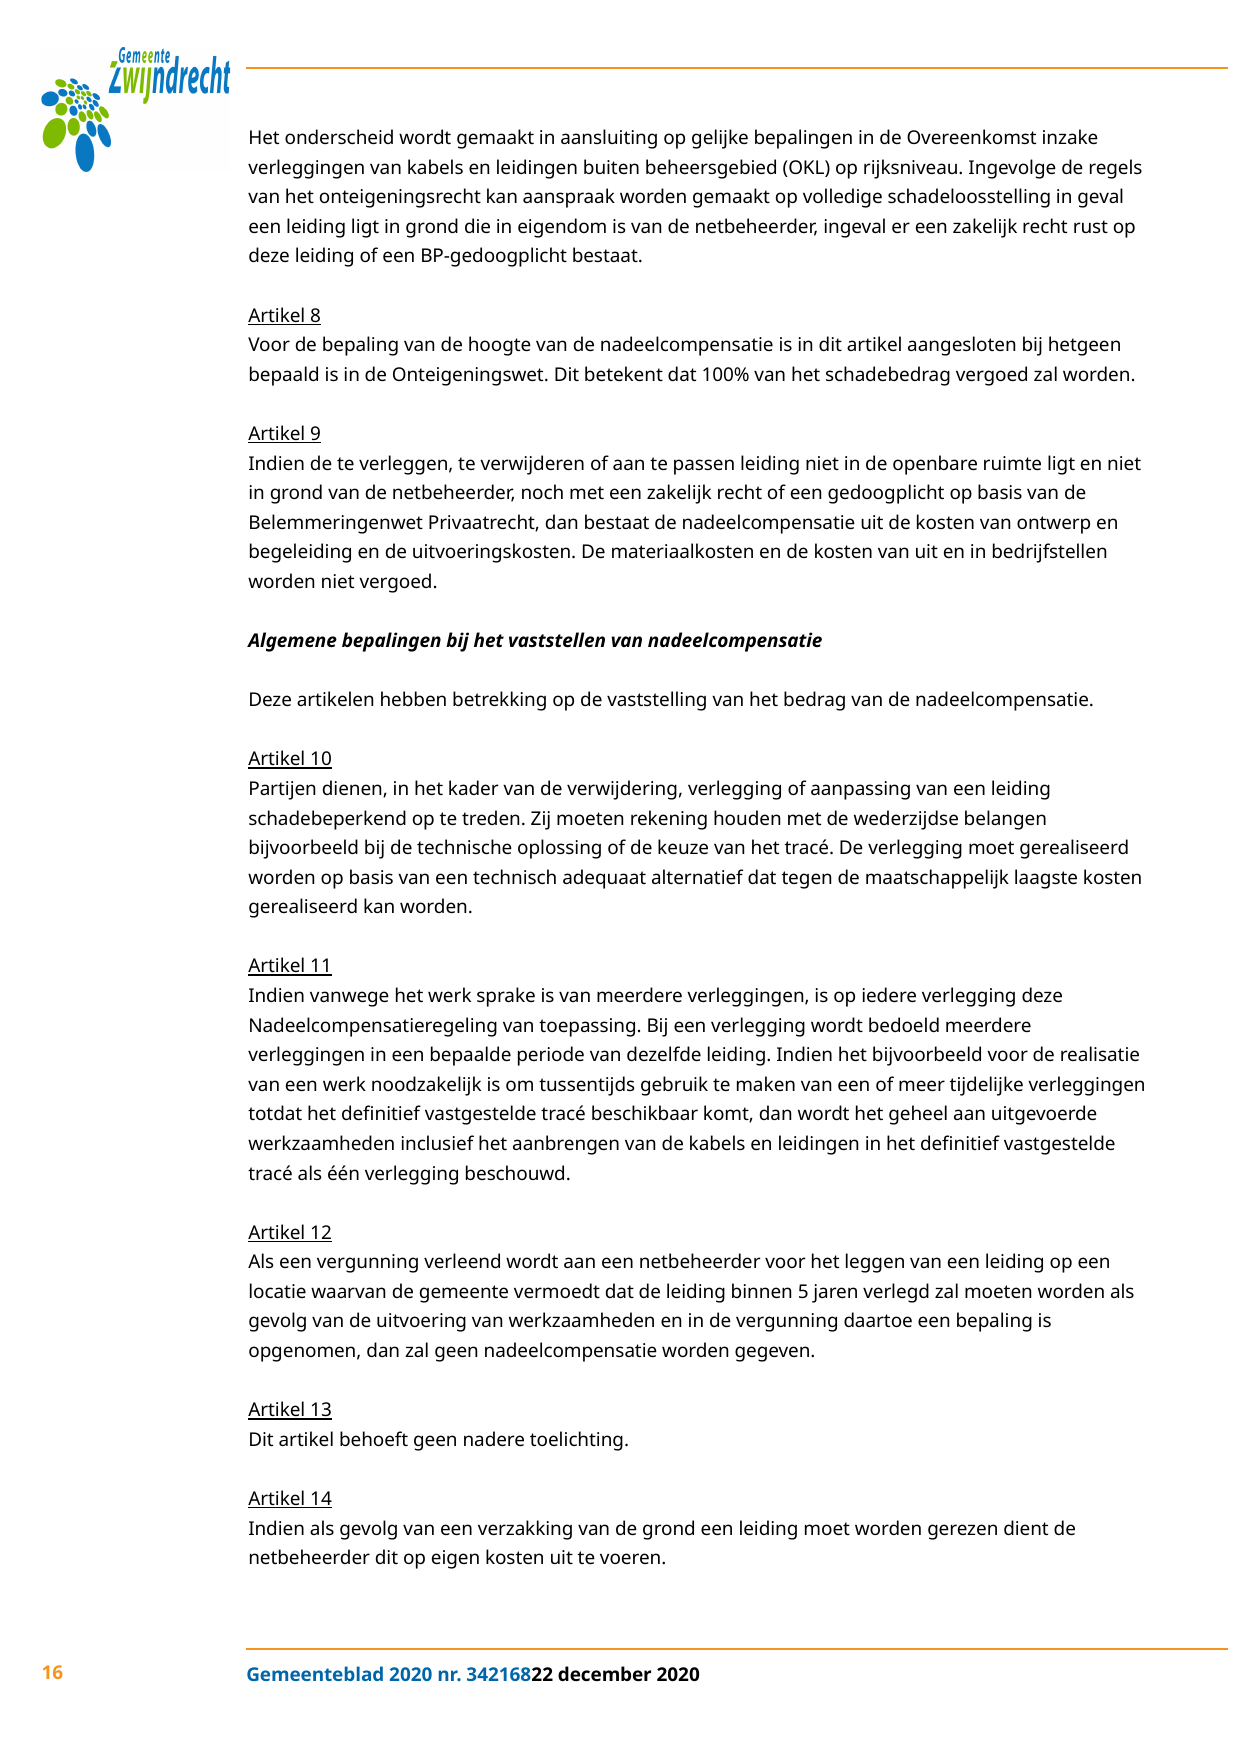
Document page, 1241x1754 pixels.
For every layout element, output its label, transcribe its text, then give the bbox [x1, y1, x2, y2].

text Als een vergunning verleend wordt aan een netbeheerder voor het leggen van een leiding op een locatie waarvan de gemeente vermoedt dat de leiding binnen 5 jaren verlegd zal moeten worden als gevolg van de uitvoering van werkzaamheden en in de vergunning daartoe een bepaling is opgenomen, dan zal geen nadeelcompensatie worden gegeven. [248, 1248, 1152, 1363]
text Artikel 14 [248, 1485, 1152, 1511]
text Dit artikel behoeft geen nadere toelichting. [248, 1426, 1152, 1452]
text Deze artikelen hebben betrekking op de vaststelling van het bedrag van de nadeelcompensatie. [248, 686, 1152, 712]
text Indien als gevolg van een verzakking van de grond een leiding moet worden gerezen dient de netbeheerder dit op eigen kosten uit te voeren. [248, 1515, 1152, 1570]
text Indien de te verleggen, te verwijderen of aan te passen leiding niet in de openbare ruimte ligt en niet in grond van de netbeheerder, noch met een zakelijk recht of een gedoogplicht op basis van de Belemmeringenwet Privaatrecht, dan bestaat de nadeelcompensatie uit de kosten van ontwerp en begeleiding en de uitvoeringskosten. De materiaalkosten en de kosten van uit en in bedrijfstellen worden niet vergoed. [248, 450, 1152, 594]
text Het onderscheid wordt gemaakt in aansluiting op gelijke bepalingen in de Overeenkomst inzake verleggingen van kabels en leidingen buiten beheersgebied (OKL) op rijksniveau. Ingevolge de regels van het onteigeningsrecht kan aanspraak worden gemaakt op volledige schadeloosstelling in geval een leiding ligt in grond die in eigendom is van de netbeheerder, ingeval er een zakelijk recht rust op deze leiding of een BP-gedoogplicht bestaat. [248, 124, 1152, 268]
text Artikel 11 [248, 953, 1152, 978]
text Voor de bepaling van de hoogte van de nadeelcompensatie is in dit artikel aangesloten bij hetgeen bepaald is in de Onteigeningswet. Dit betekent dat 100% van het schadebedrag vergoed zal worden. [248, 331, 1152, 387]
text Artikel 13 [248, 1396, 1152, 1422]
text Indien vanwege het werk sprake is van meerdere verleggingen, is op iedere verlegging deze Nadeelcompensatieregeling van toepassing. Bij een verlegging wordt bedoeld meerdere verleggingen in een bepaalde periode van dezelfde leiding. Indien het bijvoorbeeld voor de realisatie van een werk noodzakelijk is om tussentijds gebruik te maken van een of meer tijdelijke verleggingen totdat het definitief vastgestelde tracé beschikbaar komt, dan wordt het geheel aan uitgevoerde werkzaamheden inclusief het aanbrengen van de kabels en leidingen in het definitief vastgestelde tracé als één verlegging beschouwd. [248, 982, 1152, 1186]
text Artikel 10 [248, 746, 1152, 771]
picture [41, 47, 231, 172]
text Artikel 9 [248, 420, 1152, 446]
text Artikel 12 [248, 1219, 1152, 1245]
text Artikel 8 [248, 302, 1152, 328]
text Algemene bepalingen bij het vaststellen van nadeelcompensatie [248, 627, 1152, 653]
text Partijen dienen, in het kader van de verwijdering, verlegging of aanpassing van een leiding schadebeperkend op te treden. Zij moeten rekening houden met de wederzijdse belangen bijvoorbeeld bij de technische oplossing of de keuze van het tracé. De verlegging moet gerealiseerd worden op basis van een technisch adequaat alternatief dat tegen de maatschappelijk laagste kosten gerealiseerd kan worden. [248, 775, 1152, 919]
